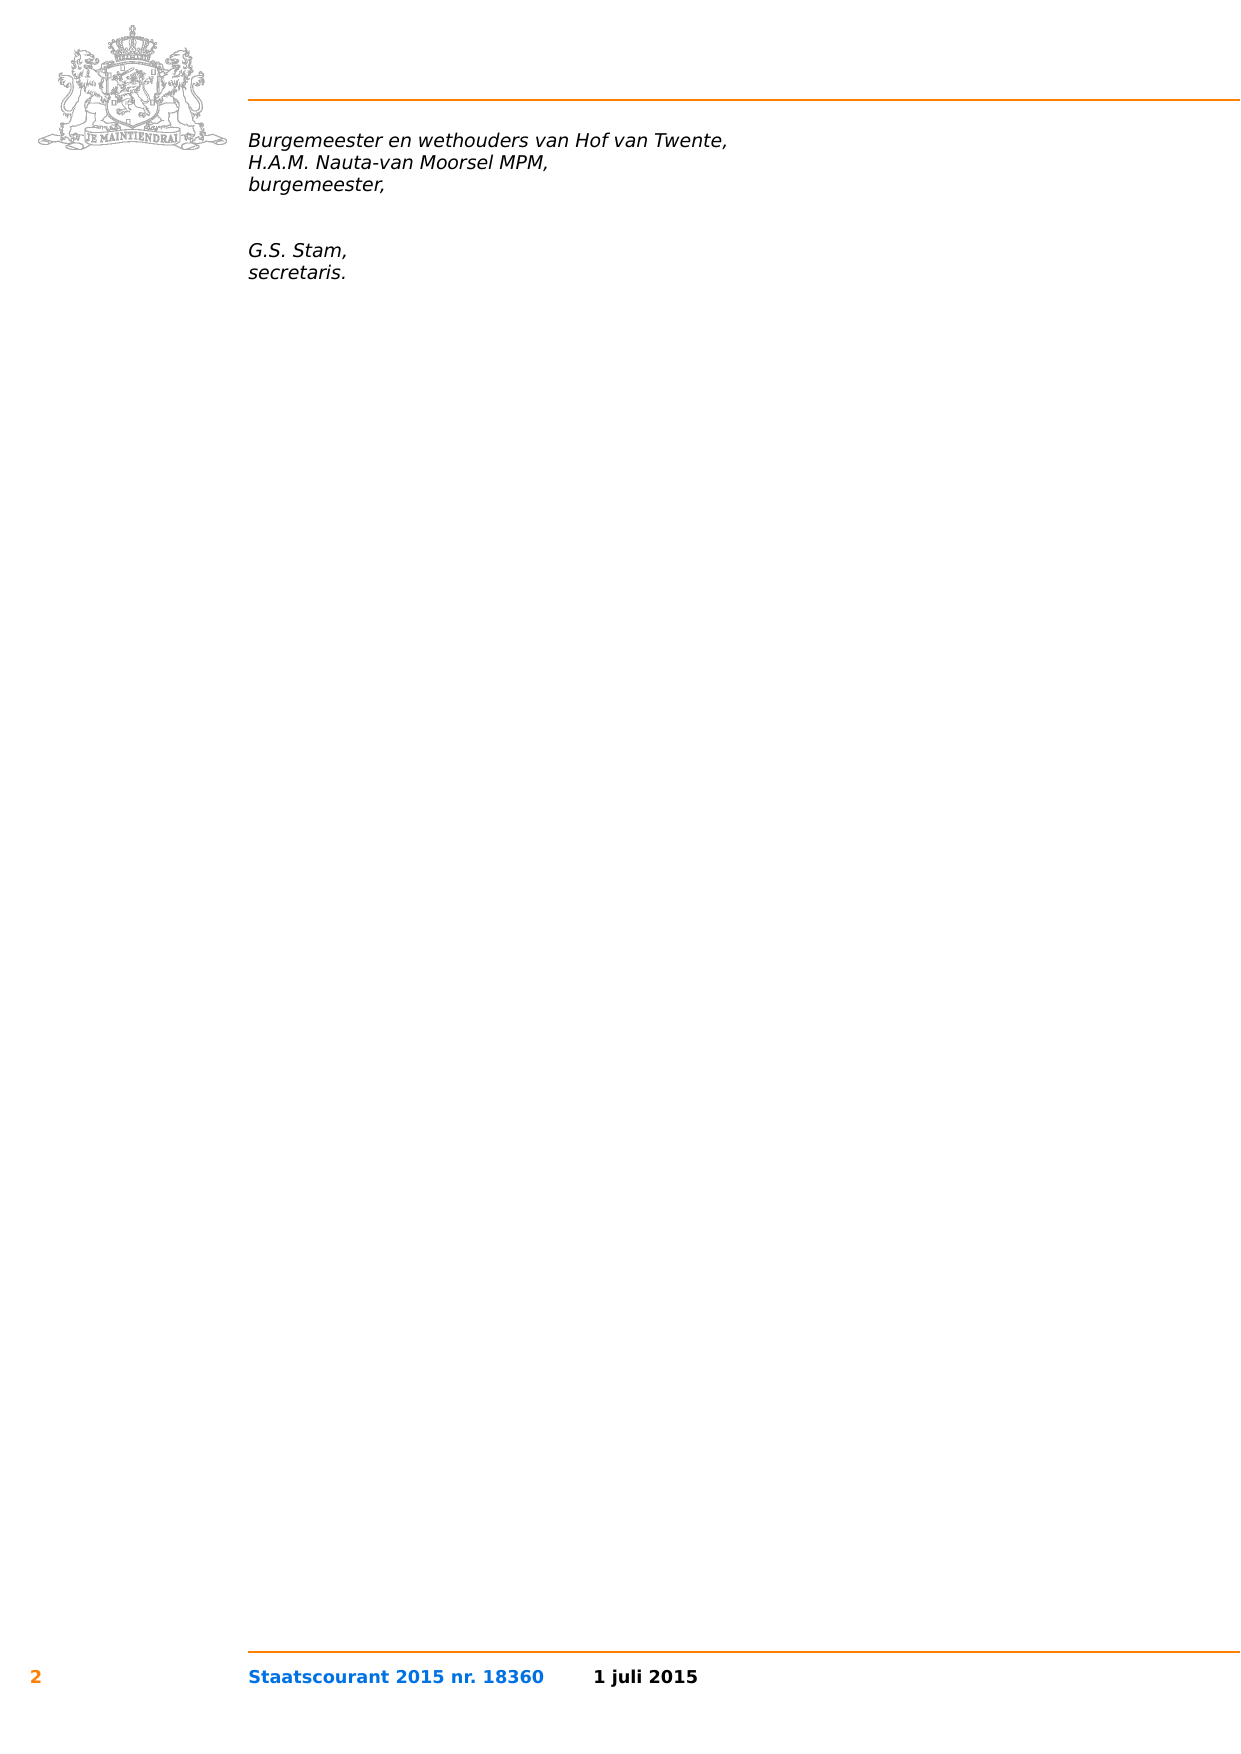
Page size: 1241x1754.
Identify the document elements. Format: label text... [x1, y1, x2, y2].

text G.S. Stam, secretaris. [248, 218, 1163, 284]
text Burgemeester en wethouders van Hof van Twente, H.A.M. Nauta-van Moorsel MPM, burgemeester, [248, 130, 1163, 196]
picture [38, 25, 227, 150]
